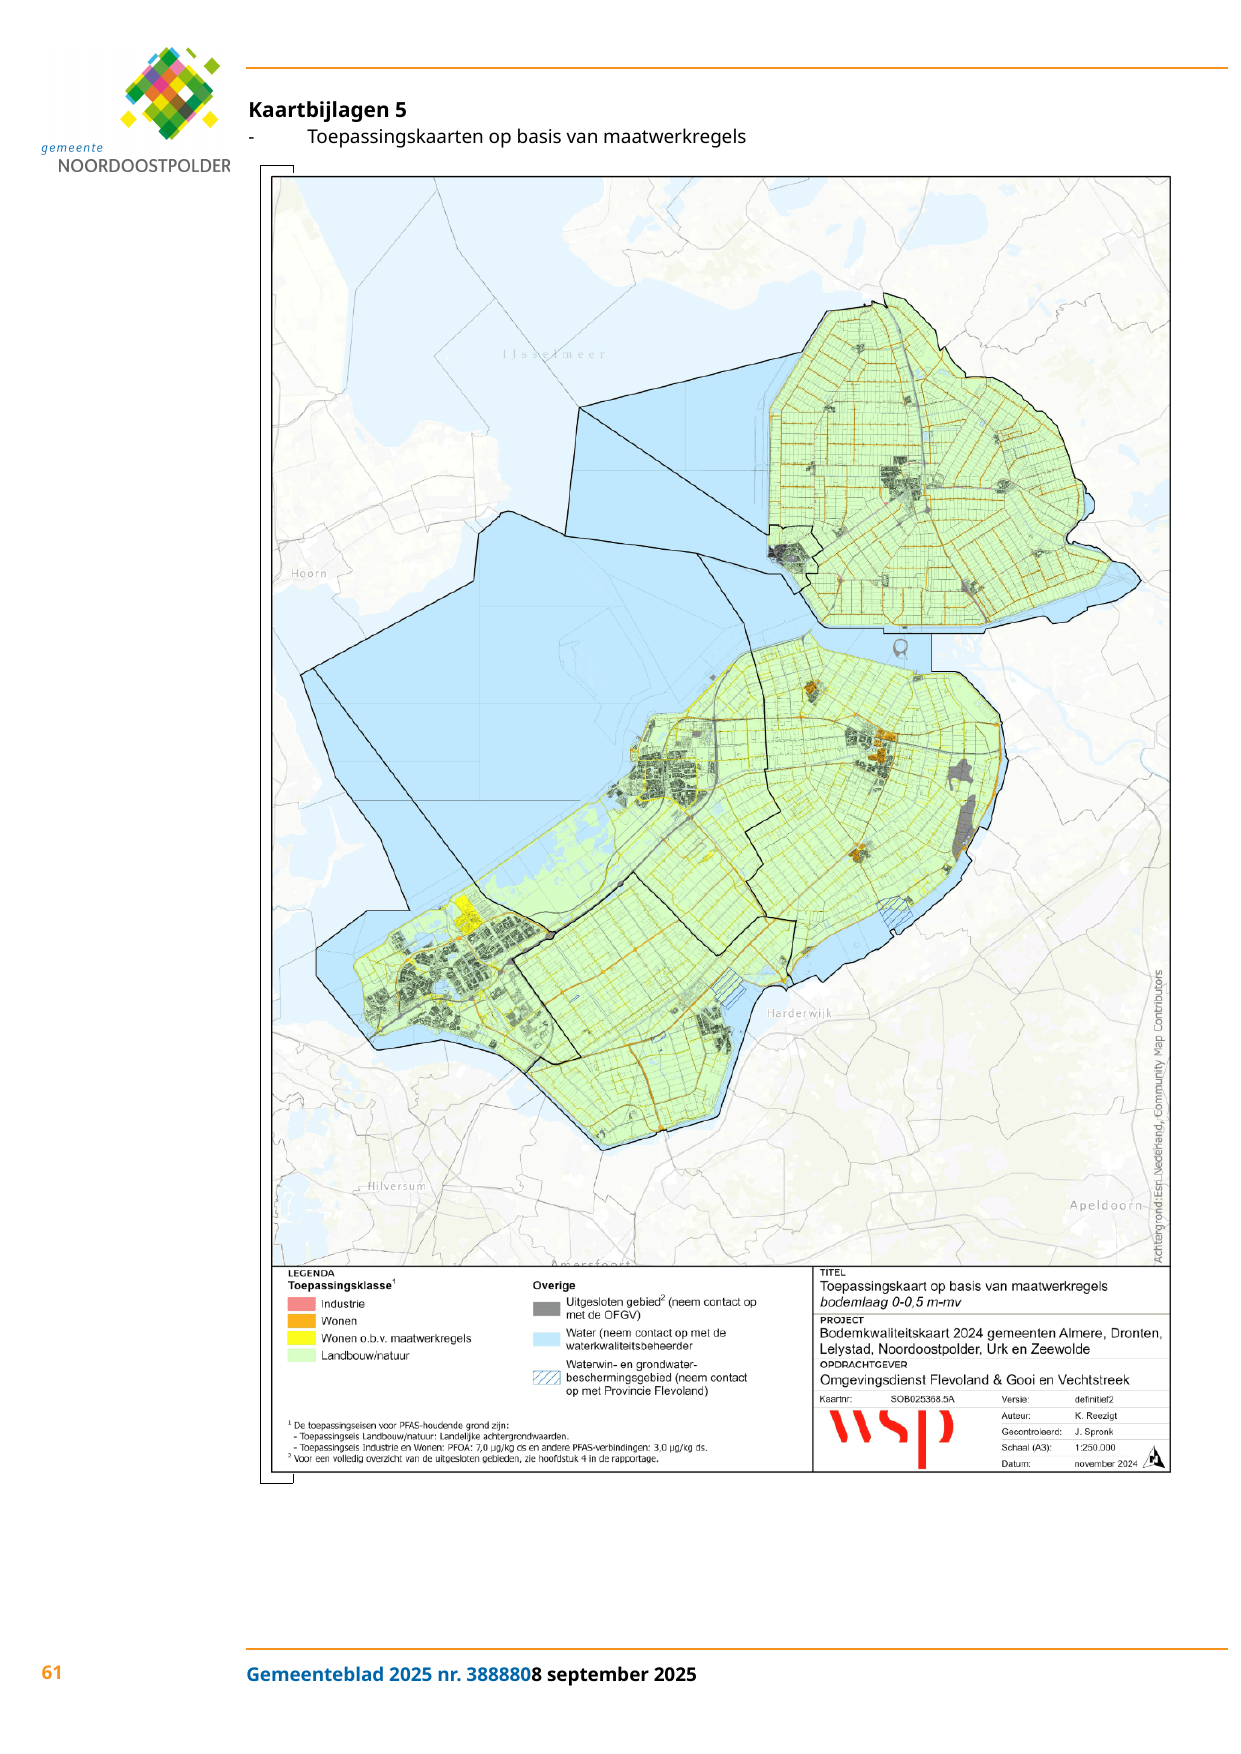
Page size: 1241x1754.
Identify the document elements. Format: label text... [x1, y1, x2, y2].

picture [41, 47, 231, 172]
list Toepassingskaarten op basis van maatwerkregels [248, 123, 1152, 149]
picture [268, 173, 1173, 1474]
text Kaartbijlagen 5 [248, 95, 1152, 123]
